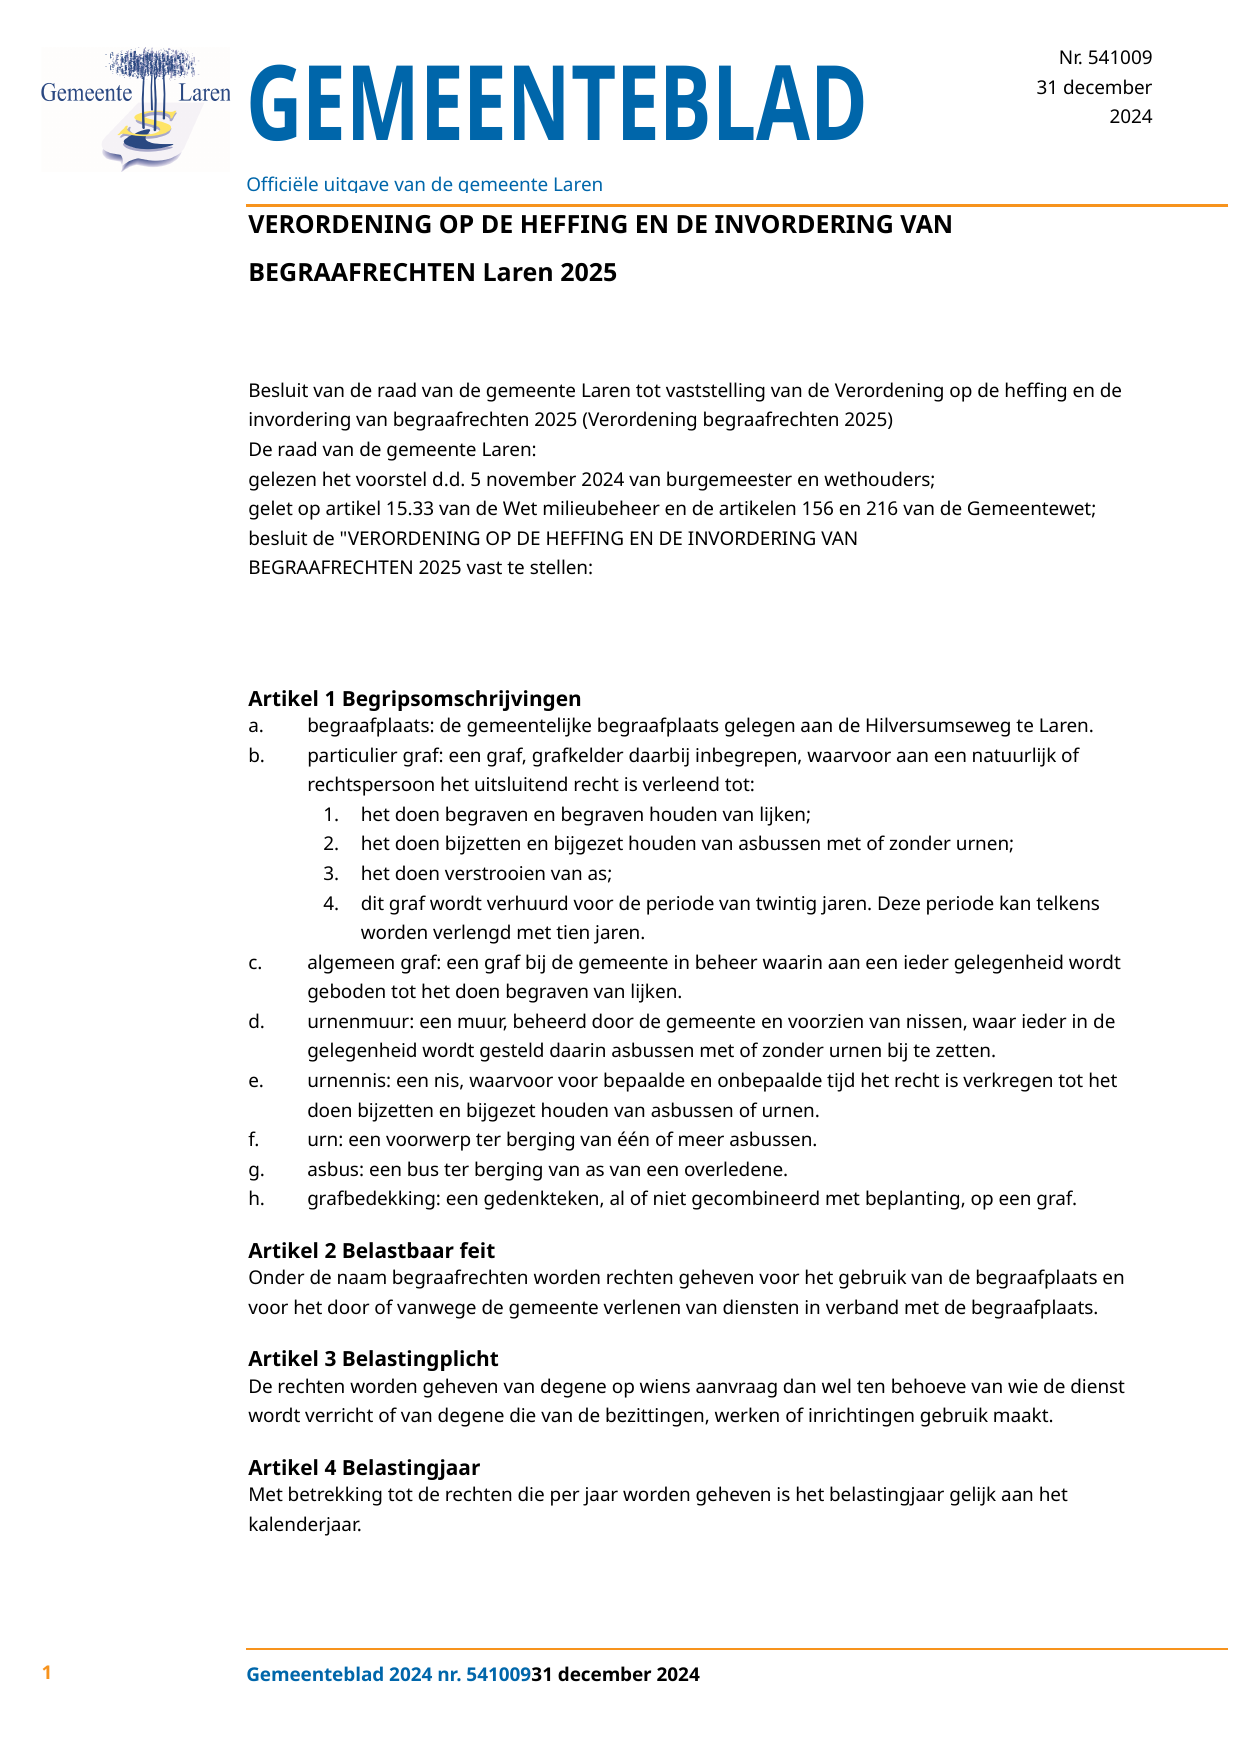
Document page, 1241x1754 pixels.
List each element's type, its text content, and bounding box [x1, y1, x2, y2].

list urnenmuur: een muur, beheerd door de gemeente en voorzien van nissen, waar ieder in de gelegenheid wordt gesteld daarin asbussen met of zonder urnen bij te zetten. [248, 1008, 1152, 1063]
text BEGRAAFRECHTEN 2025 vast te stellen: [248, 554, 1152, 580]
text Besluit van de raad van de gemeente Laren tot vaststelling van de Verordening op de heffing en de invordering van begraafrechten 2025 (Verordening begraafrechten 2025) [248, 377, 1152, 432]
list het doen bijzetten en bijgezet houden van asbussen met of zonder urnen; [323, 831, 1152, 856]
list begraafplaats: de gemeentelijke begraafplaats gelegen aan de Hilversumseweg te Laren. [248, 712, 1152, 738]
list het doen verstrooien van as; [323, 860, 1152, 886]
list urnennis: een nis, waarvoor voor bepaalde en onbepaalde tijd het recht is verkregen tot het doen bijzetten en bijgezet houden van asbussen of urnen. [248, 1067, 1152, 1123]
text Artikel 1 Begripsomschrijvingen [248, 684, 1152, 712]
text Artikel 2 Belastbaar feit [248, 1236, 1152, 1264]
list urn: een voorwerp ter berging van één of meer asbussen. [248, 1126, 1152, 1152]
list algemeen graf: een graf bij de gemeente in beheer waarin aan een ieder gelegenheid wordt geboden tot het doen begraven van lijken. [248, 949, 1152, 1004]
list particulier graf: een graf, grafkelder daarbij inbegrepen, waarvoor aan een natuurlijk of rechtspersoon het uitsluitend recht is verleend tot: [248, 742, 1152, 797]
text Artikel 3 Belastingplicht [248, 1344, 1152, 1373]
list asbus: een bus ter berging van as van een overledene. [248, 1156, 1152, 1182]
text VERORDENING OP DE HEFFING EN DE INVORDERING VAN BEGRAAFRECHTEN Laren 2025 [248, 207, 1152, 288]
picture [41, 47, 231, 172]
text De raad van de gemeente Laren: [248, 436, 1152, 462]
text Onder de naam begraafrechten worden rechten geheven voor het gebruik van de begraafplaats en voor het door of vanwege de gemeente verlenen van diensten in verband met de begraafplaats. [248, 1264, 1152, 1320]
text Artikel 4 Belastingjaar [248, 1453, 1152, 1481]
text gelezen het voorstel d.d. 5 november 2024 van burgemeester en wethouders; [248, 466, 1152, 492]
list het doen begraven en begraven houden van lijken; [323, 801, 1152, 827]
text Met betrekking tot de rechten die per jaar worden geheven is het belastingjaar gelijk aan het kalenderjaar. [248, 1481, 1152, 1537]
text gelet op artikel 15.33 van de Wet milieubeheer en de artikelen 156 en 216 van de Gemeentewet; [248, 495, 1152, 521]
list grafbedekking: een gedenkteken, al of niet gecombineerd met beplanting, op een graf. [248, 1186, 1152, 1211]
text De rechten worden geheven van degene op wiens aanvraag dan wel ten behoeve van wie de dienst wordt verricht of van degene die van de bezittingen, werken of inrichtingen gebruik maakt. [248, 1373, 1152, 1428]
list dit graf wordt verhuurd voor de periode van twintig jaren. Deze periode kan telkens worden verlengd met tien jaren. [323, 890, 1152, 945]
text besluit de "VERORDENING OP DE HEFFING EN DE INVORDERING VAN [248, 525, 1152, 551]
